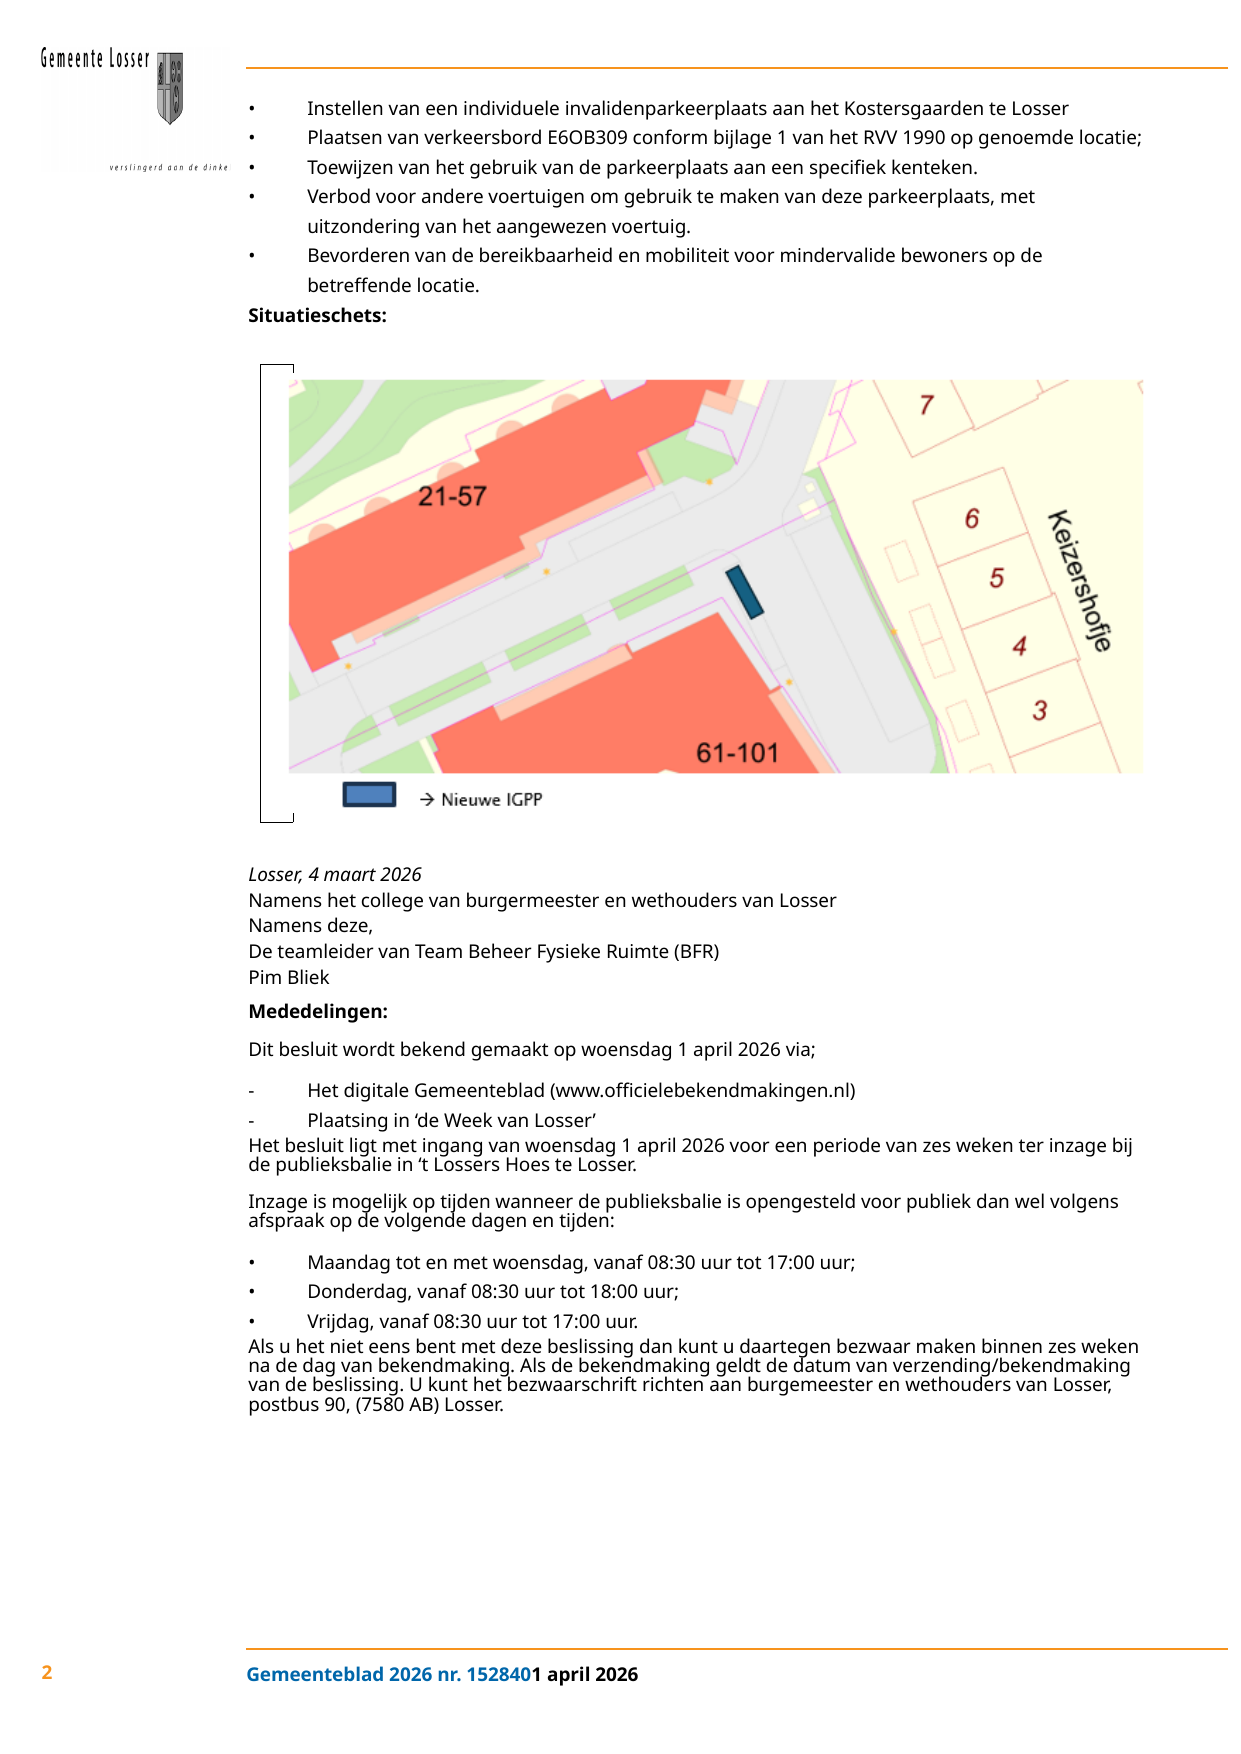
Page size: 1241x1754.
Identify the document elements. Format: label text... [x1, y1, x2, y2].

list Donderdag, vanaf 08:30 uur tot 18:00 uur; [248, 1279, 1152, 1304]
picture [268, 373, 1173, 813]
list Toewijzen van het gebruik van de parkeerplaats aan een specifiek kenteken. [248, 154, 1152, 180]
list Instellen van een individuele invalidenparkeerplaats aan het Kostersgaarden te Losser [248, 95, 1152, 121]
text Inzage is mogelijk op tijden wanneer de publieksbalie is opengesteld voor publiek dan wel volgens afspraak op de volgende dagen en tijden: [248, 1193, 1152, 1231]
list Verbod voor andere voertuigen om gebruik te maken van deze parkeerplaats, met uitzondering van het aangewezen voertuig. [248, 183, 1152, 239]
text Situatieschets: [248, 302, 1152, 328]
text Het besluit ligt met ingang van woensdag 1 april 2026 voor een periode van zes weken ter inzage bij de publieksbalie in ‘t Lossers Hoes te Losser. [248, 1137, 1152, 1175]
text Pim Bliek [248, 964, 1152, 990]
list Bevorderen van de bereikbaarheid en mobiliteit voor mindervalide bewoners op de betreffende locatie. [248, 243, 1152, 298]
text Als u het niet eens bent met deze beslissing dan kunt u daartegen bezwaar maken binnen zes weken na de dag van bekendmaking. Als de bekendmaking geldt de datum van verzending/bekendmaking van de beslissing. U kunt het bezwaarschrift richten aan burgemeester en wethouders van Losser, postbus 90, (7580 AB) Losser. [248, 1338, 1152, 1415]
list Plaatsing in ‘de Week van Losser’ [248, 1107, 1152, 1133]
list Het digitale Gemeenteblad (www.officielebekendmakingen.nl) [248, 1077, 1152, 1103]
list Plaatsen van verkeersbord E6OB309 conform bijlage 1 van het RVV 1990 op genoemde locatie; [248, 124, 1152, 150]
text De teamleider van Team Beheer Fysieke Ruimte (BFR) [248, 938, 1152, 964]
text Losser, 4 maart 2026 [248, 861, 1152, 887]
text Dit besluit wordt bekend gemaakt op woensdag 1 april 2026 via; [248, 1041, 1152, 1060]
text Namens deze, [248, 913, 1152, 938]
list Vrijdag, vanaf 08:30 uur tot 17:00 uur. [248, 1308, 1152, 1334]
list Maandag tot en met woensdag, vanaf 08:30 uur tot 17:00 uur; [248, 1249, 1152, 1275]
text Namens het college van burgermeester en wethouders van Losser [248, 887, 1152, 913]
picture [41, 47, 231, 172]
text Mededelingen: [248, 1003, 1152, 1023]
